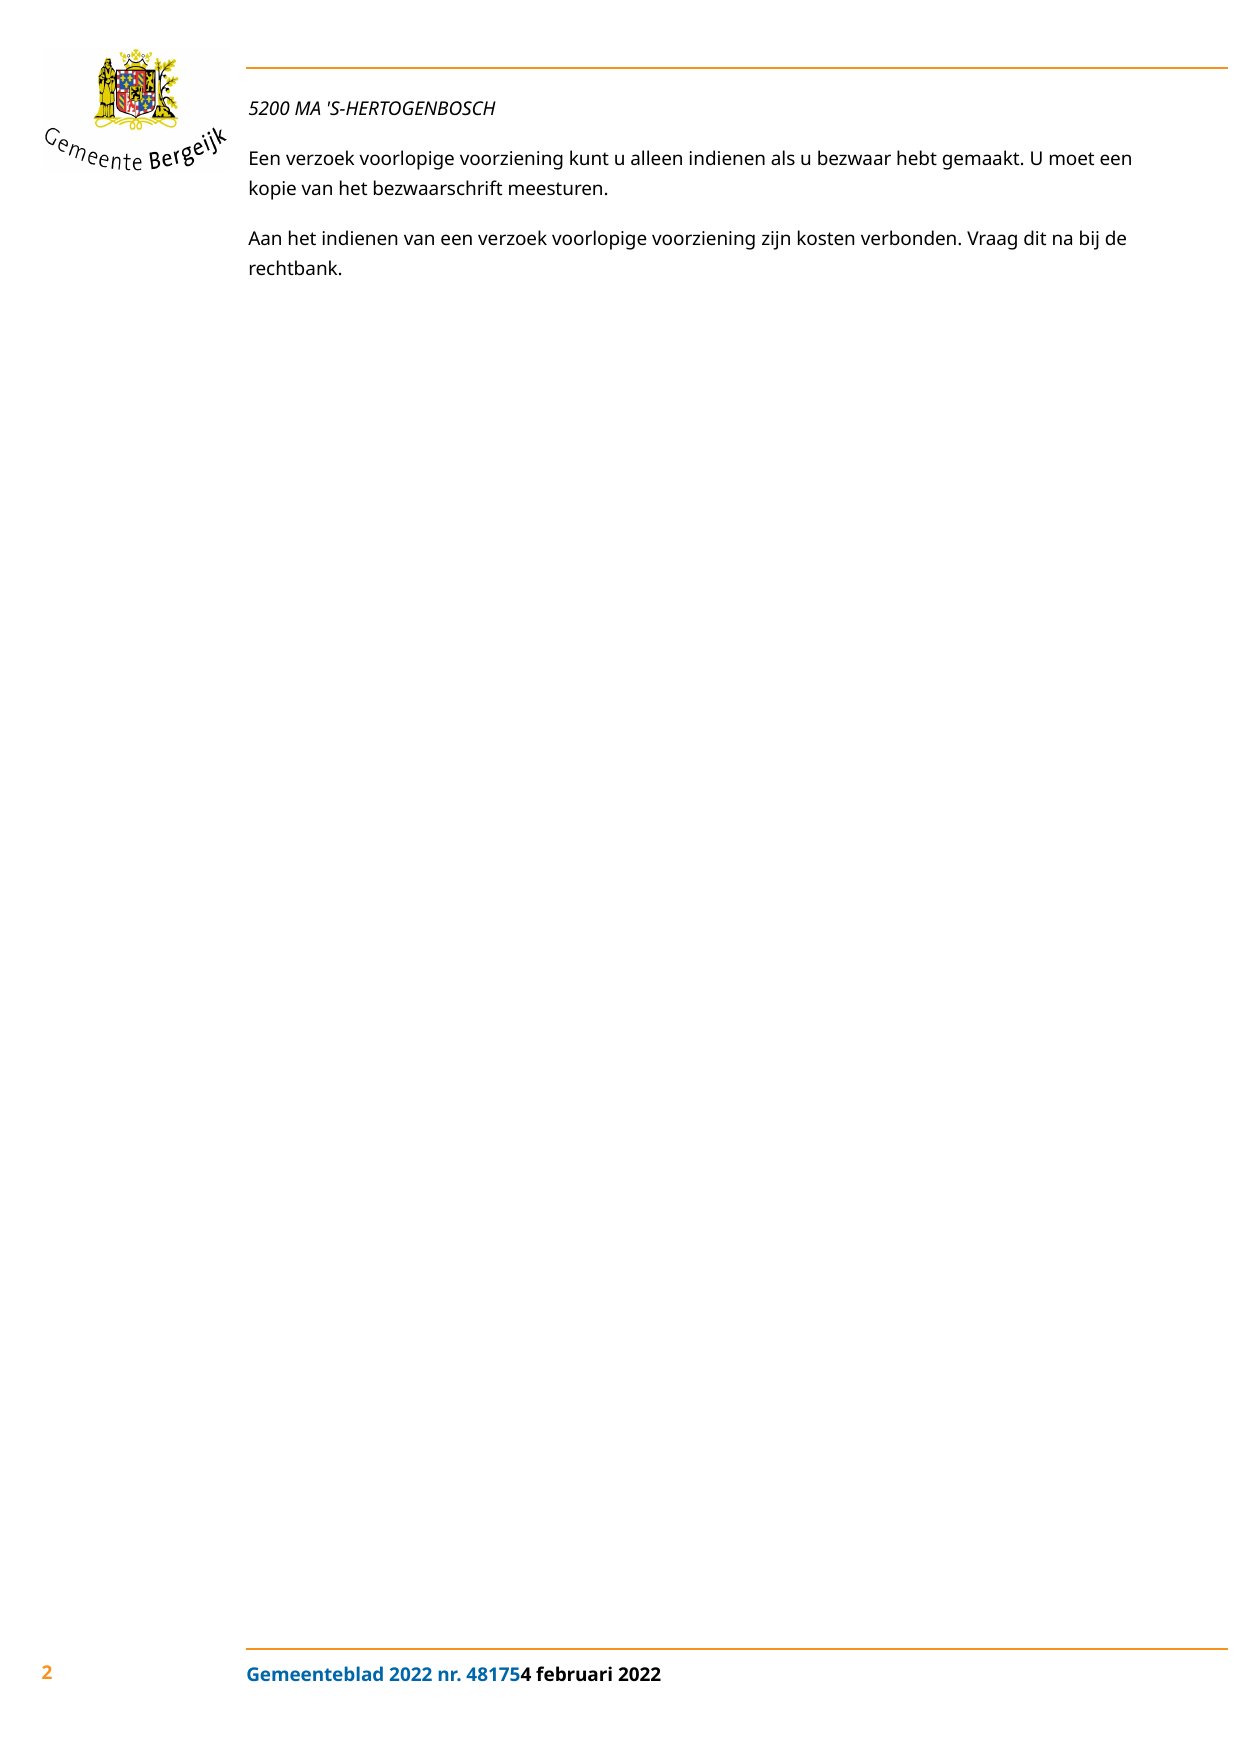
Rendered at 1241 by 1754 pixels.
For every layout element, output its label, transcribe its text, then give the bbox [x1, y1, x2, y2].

text Een verzoek voorlopige voorziening kunt u alleen indienen als u bezwaar hebt gemaakt. U moet een kopie van het bezwaarschrift meesturen. [248, 145, 1152, 201]
picture [41, 47, 231, 172]
text 5200 MA 'S-HERTOGENBOSCH [248, 95, 1152, 121]
text Aan het indienen van een verzoek voorlopige voorziening zijn kosten verbonden. Vraag dit na bij de rechtbank. [248, 225, 1152, 281]
